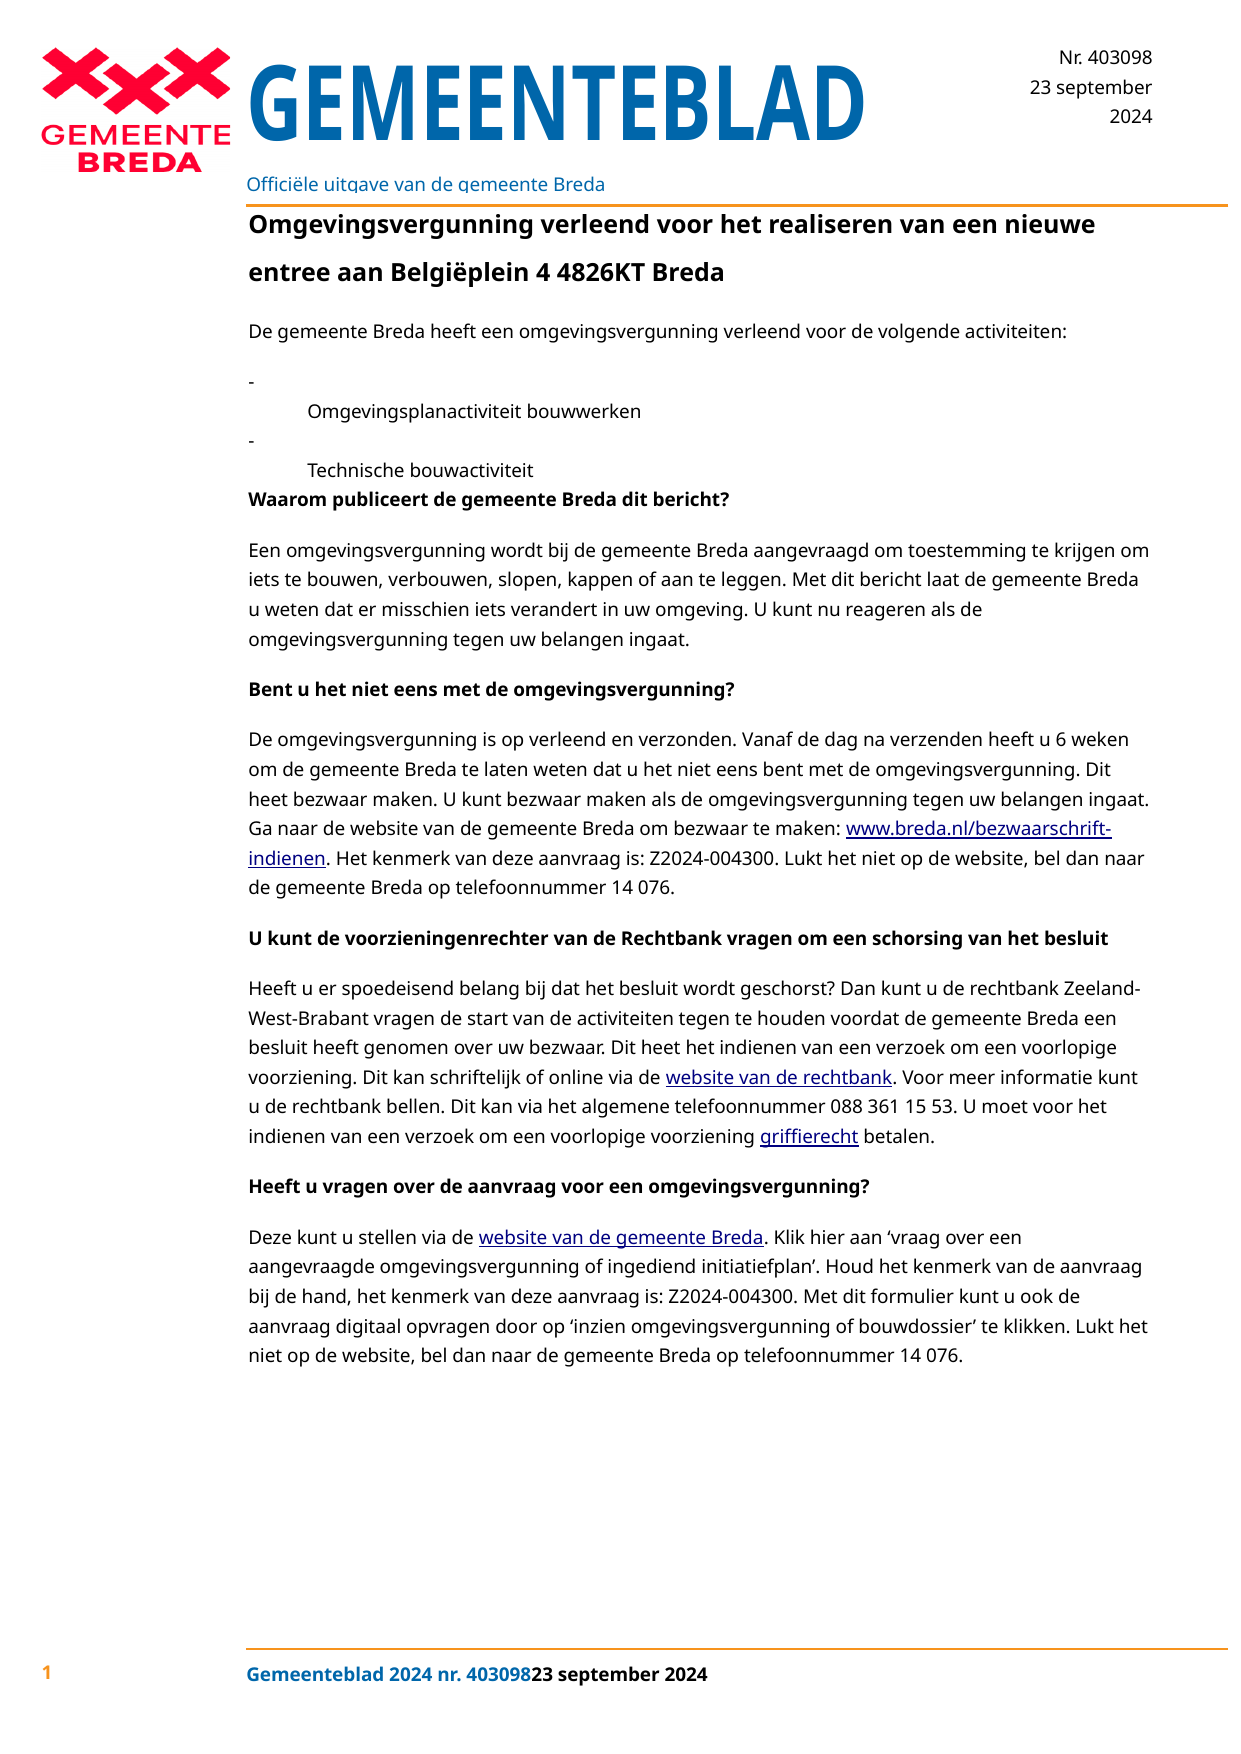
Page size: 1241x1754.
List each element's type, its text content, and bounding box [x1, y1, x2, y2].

text Een omgevingsvergunning wordt bij de gemeente Breda aangevraagd om toestemming te krijgen om iets te bouwen, verbouwen, slopen, kappen of aan te leggen. Met dit bericht laat de gemeente Breda u weten dat er misschien iets verandert in uw omgeving. U kunt nu reageren als de omgevingsvergunning tegen uw belangen ingaat. [248, 537, 1152, 652]
text Deze kunt u stellen via de website van de gemeente Breda. Klik hier aan ‘vraag over een aangevraagde omgevingsvergunning of ingediend initiatiefplan’. Houd het kenmerk van de aanvraag bij de hand, het kenmerk van deze aanvraag is: Z2024-004300. Met dit formulier kunt u ook de aanvraag digitaal opvragen door op ‘inzien omgevingsvergunning of bouwdossier’ te klikken. Lukt het niet op de website, bel dan naar de gemeente Breda op telefoonnummer 14 076. [248, 1224, 1152, 1368]
text De omgevingsvergunning is op verleend en verzonden. Vanaf de dag na verzenden heeft u 6 weken om de gemeente Breda te laten weten dat u het niet eens bent met de omgevingsvergunning. Dit heet bezwaar maken. U kunt bezwaar maken als de omgevingsvergunning tegen uw belangen ingaat. Ga naar de website van de gemeente Breda om bezwaar te maken: www.breda.nl/bezwaarschrift-indienen. Het kenmerk van deze aanvraag is: Z2024-004300. Lukt het niet op de website, bel dan naar de gemeente Breda op telefoonnummer 14 076. [248, 727, 1152, 900]
text Heeft u er spoedeisend belang bij dat het besluit wordt geschorst? Dan kunt u de rechtbank Zeeland-West-Brabant vragen de start van de activiteiten tegen te houden voordat de gemeente Breda een besluit heeft genomen over uw bezwaar. Dit heet het indienen van een verzoek om een voorlopige voorziening. Dit kan schriftelijk of online via de website van de rechtbank. Voor meer informatie kunt u de rechtbank bellen. Dit kan via het algemene telefoonnummer 088 361 15 53. U moet voor het indienen van een verzoek om een voorlopige voorziening griffierecht betalen. [248, 975, 1152, 1149]
text U kunt de voorzieningenrechter van de Rechtbank vragen om een schorsing van het besluit [248, 925, 1152, 951]
list Technische bouwactiviteit [248, 457, 1152, 483]
text Waarom publiceert de gemeente Breda dit bericht? [248, 487, 1152, 512]
picture [41, 47, 231, 172]
text Bent u het niet eens met de omgevingsvergunning? [248, 676, 1152, 702]
text De gemeente Breda heeft een omgevingsvergunning verleend voor de volgende activiteiten: [248, 318, 1152, 344]
text Omgevingsvergunning verleend voor het realiseren van een nieuwe entree aan Belgiëplein 4 4826KT Breda [248, 207, 1152, 288]
text Heeft u vragen over de aanvraag voor een omgevingsvergunning? [248, 1174, 1152, 1199]
list Omgevingsplanactiviteit bouwwerken [248, 398, 1152, 424]
